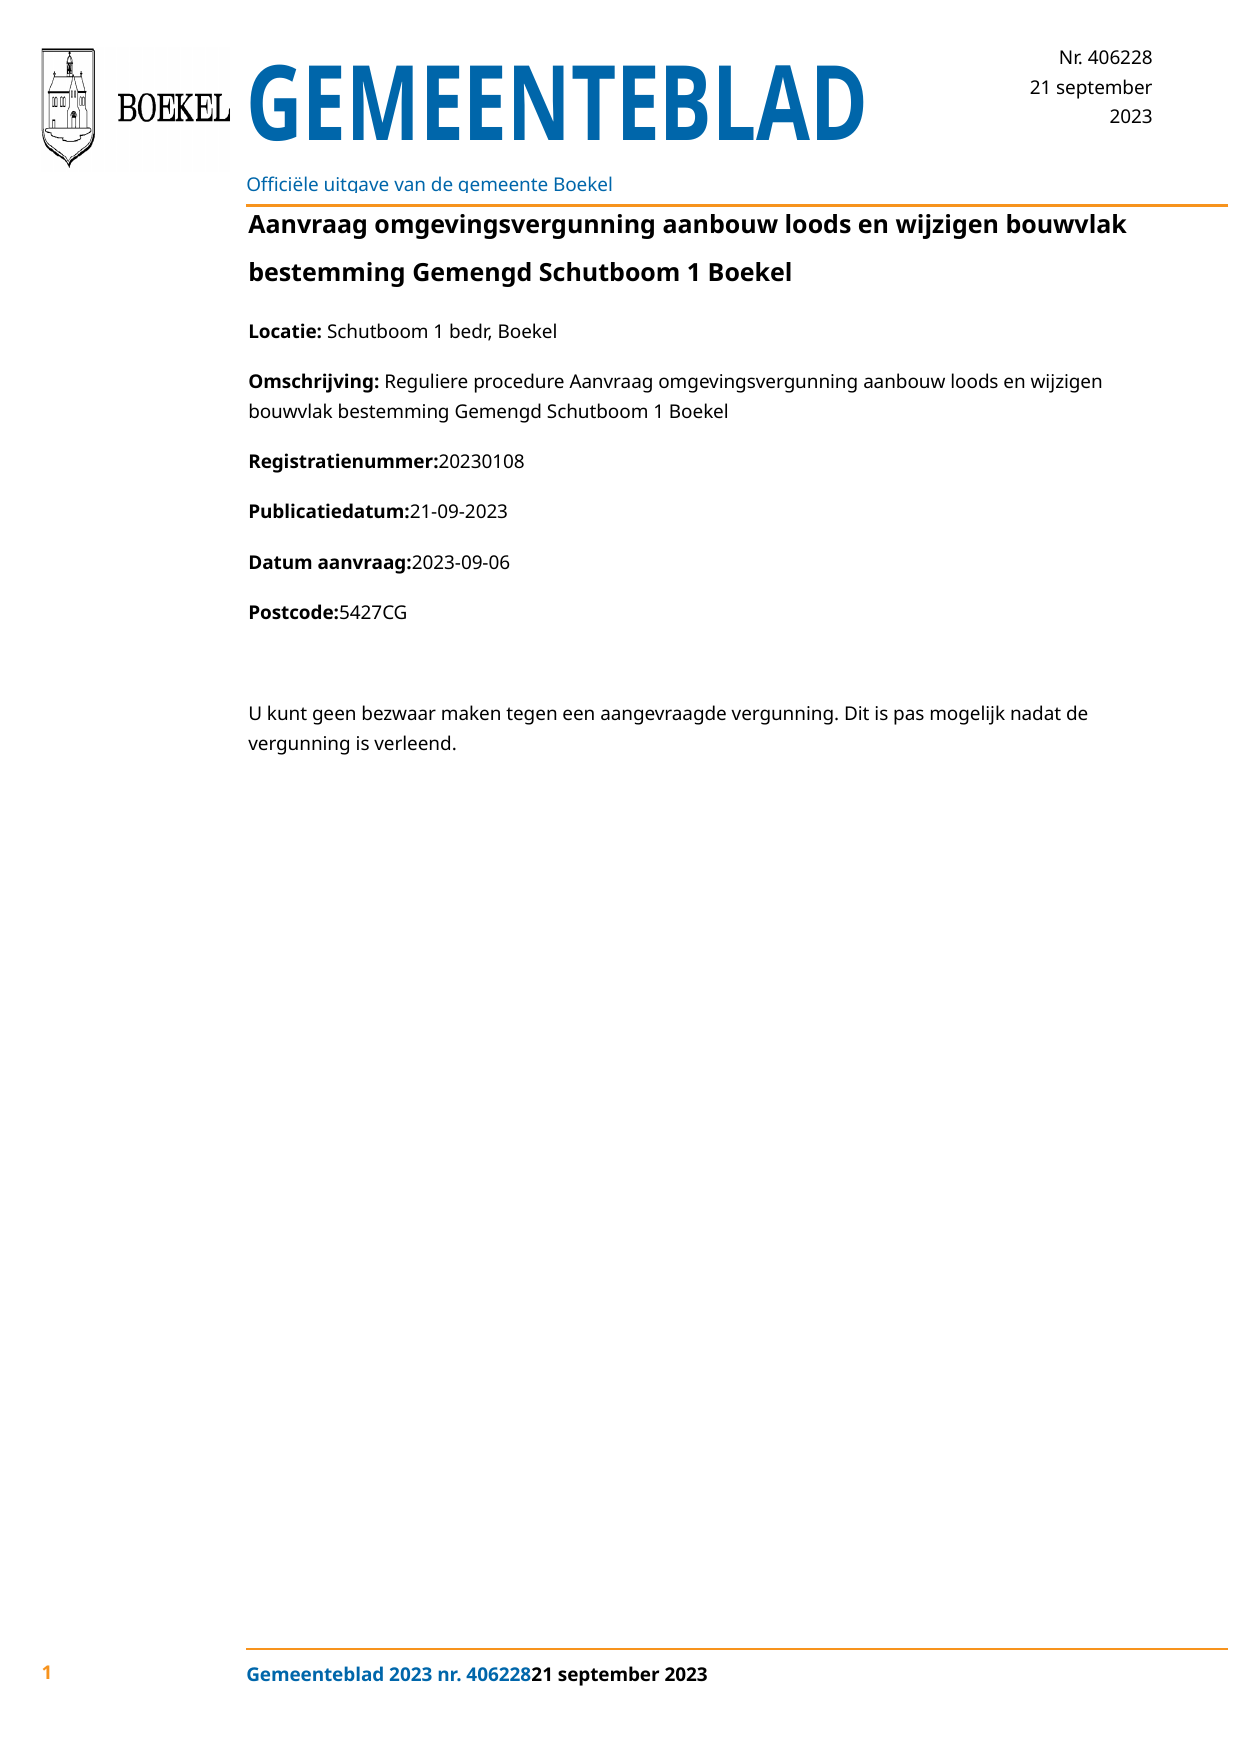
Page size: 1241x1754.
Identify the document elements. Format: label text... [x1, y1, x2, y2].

text Postcode:5427CG [248, 599, 1152, 625]
picture [41, 47, 231, 172]
text Omschrijving: Reguliere procedure Aanvraag omgevingsvergunning aanbouw loods en wijzigen bouwvlak bestemming Gemengd Schutboom 1 Boekel [248, 368, 1152, 424]
text Registratienummer:20230108 [248, 448, 1152, 474]
text Aanvraag omgevingsvergunning aanbouw loods en wijzigen bouwvlak bestemming Gemengd Schutboom 1 Boekel [248, 207, 1152, 288]
text Datum aanvraag:2023-09-06 [248, 549, 1152, 575]
text Publicatiedatum:21-09-2023 [248, 499, 1152, 524]
text U kunt geen bezwaar maken tegen een aangevraagde vergunning. Dit is pas mogelijk nadat de vergunning is verleend. [248, 700, 1152, 756]
text Locatie: Schutboom 1 bedr, Boekel [248, 318, 1152, 344]
